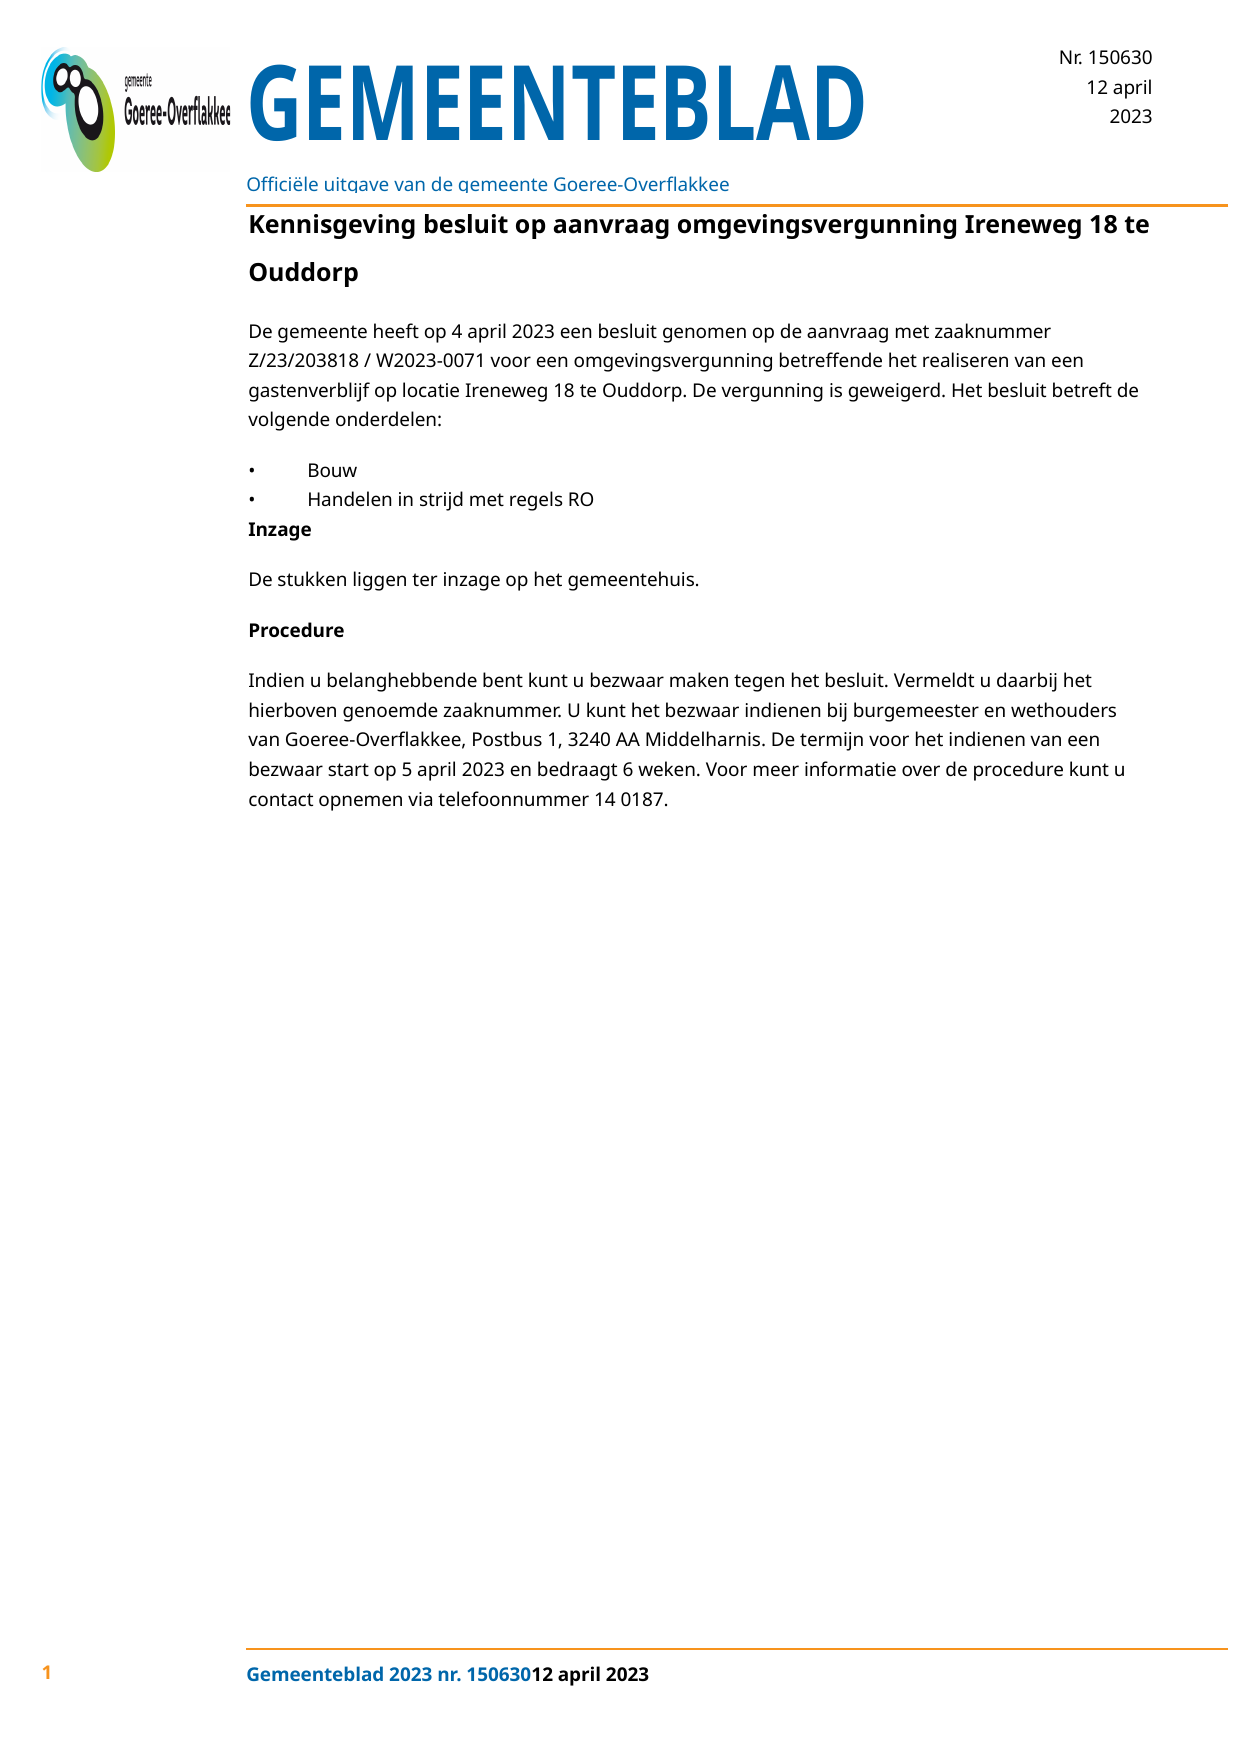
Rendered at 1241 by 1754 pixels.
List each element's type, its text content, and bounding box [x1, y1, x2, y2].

list Bouw [248, 457, 1152, 483]
text Procedure [248, 617, 1152, 643]
text De stukken liggen ter inzage op het gemeentehuis. [248, 567, 1152, 592]
text Kennisgeving besluit op aanvraag omgevingsvergunning Ireneweg 18 te Ouddorp [248, 207, 1152, 288]
text Indien u belanghebbende bent kunt u bezwaar maken tegen het besluit. Vermeldt u daarbij het hierboven genoemde zaaknummer. U kunt het bezwaar indienen bij burgemeester en wethouders van Goeree-Overflakkee, Postbus 1, 3240 AA Middelharnis. De termijn voor het indienen van een bezwaar start op 5 april 2023 en bedraagt 6 weken. Voor meer informatie over de procedure kunt u contact opnemen via telefoonnummer 14 0187. [248, 667, 1152, 812]
text Inzage [248, 516, 1152, 542]
text De gemeente heeft op 4 april 2023 een besluit genomen op de aanvraag met zaaknummer Z/23/203818 / W2023-0071 voor een omgevingsvergunning betreffende het realiseren van een gastenverblijf op locatie Ireneweg 18 te Ouddorp. De vergunning is geweigerd. Het besluit betreft de volgende onderdelen: [248, 318, 1152, 432]
picture [41, 47, 231, 172]
list Handelen in strijd met regels RO [248, 487, 1152, 512]
